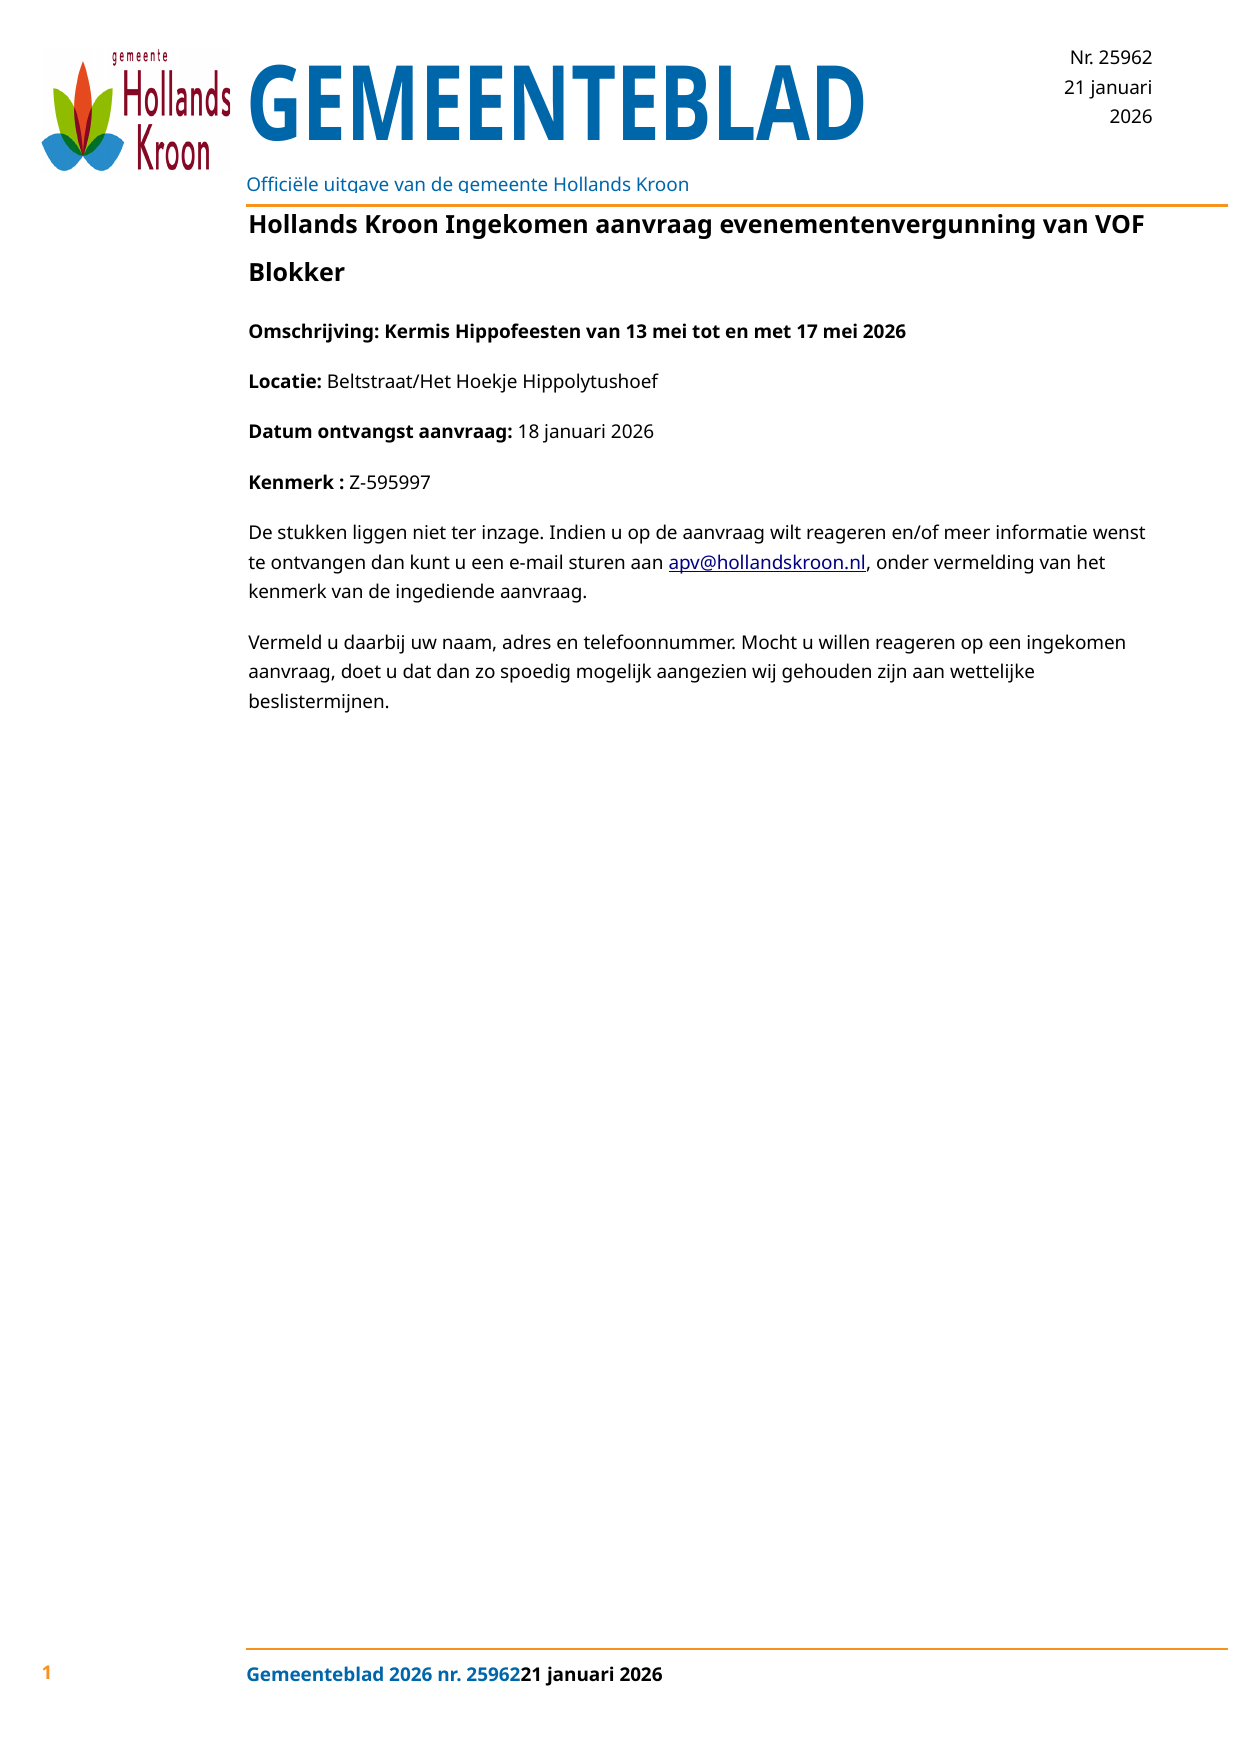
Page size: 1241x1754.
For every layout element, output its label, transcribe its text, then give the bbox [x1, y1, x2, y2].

text Omschrijving: Kermis Hippofeesten van 13 mei tot en met 17 mei 2026 [248, 318, 1152, 344]
text Kenmerk : Z-595997 [248, 469, 1152, 495]
text Datum ontvangst aanvraag: 18 januari 2026 [248, 419, 1152, 444]
picture [41, 47, 231, 172]
text De stukken liggen niet ter inzage. Indien u op de aanvraag wilt reageren en/of meer informatie wenst te ontvangen dan kunt u een e-mail sturen aan apv@hollandskroon.nl, onder vermelding van het kenmerk van de ingediende aanvraag. [248, 519, 1152, 604]
text Hollands Kroon Ingekomen aanvraag evenementenvergunning van VOF Blokker [248, 207, 1152, 288]
text Locatie: Beltstraat/Het Hoekje Hippolytushoef [248, 368, 1152, 394]
text Vermeld u daarbij uw naam, adres en telefoonnummer. Mocht u willen reageren op een ingekomen aanvraag, doet u dat dan zo spoedig mogelijk aangezien wij gehouden zijn aan wettelijke beslistermijnen. [248, 629, 1152, 714]
